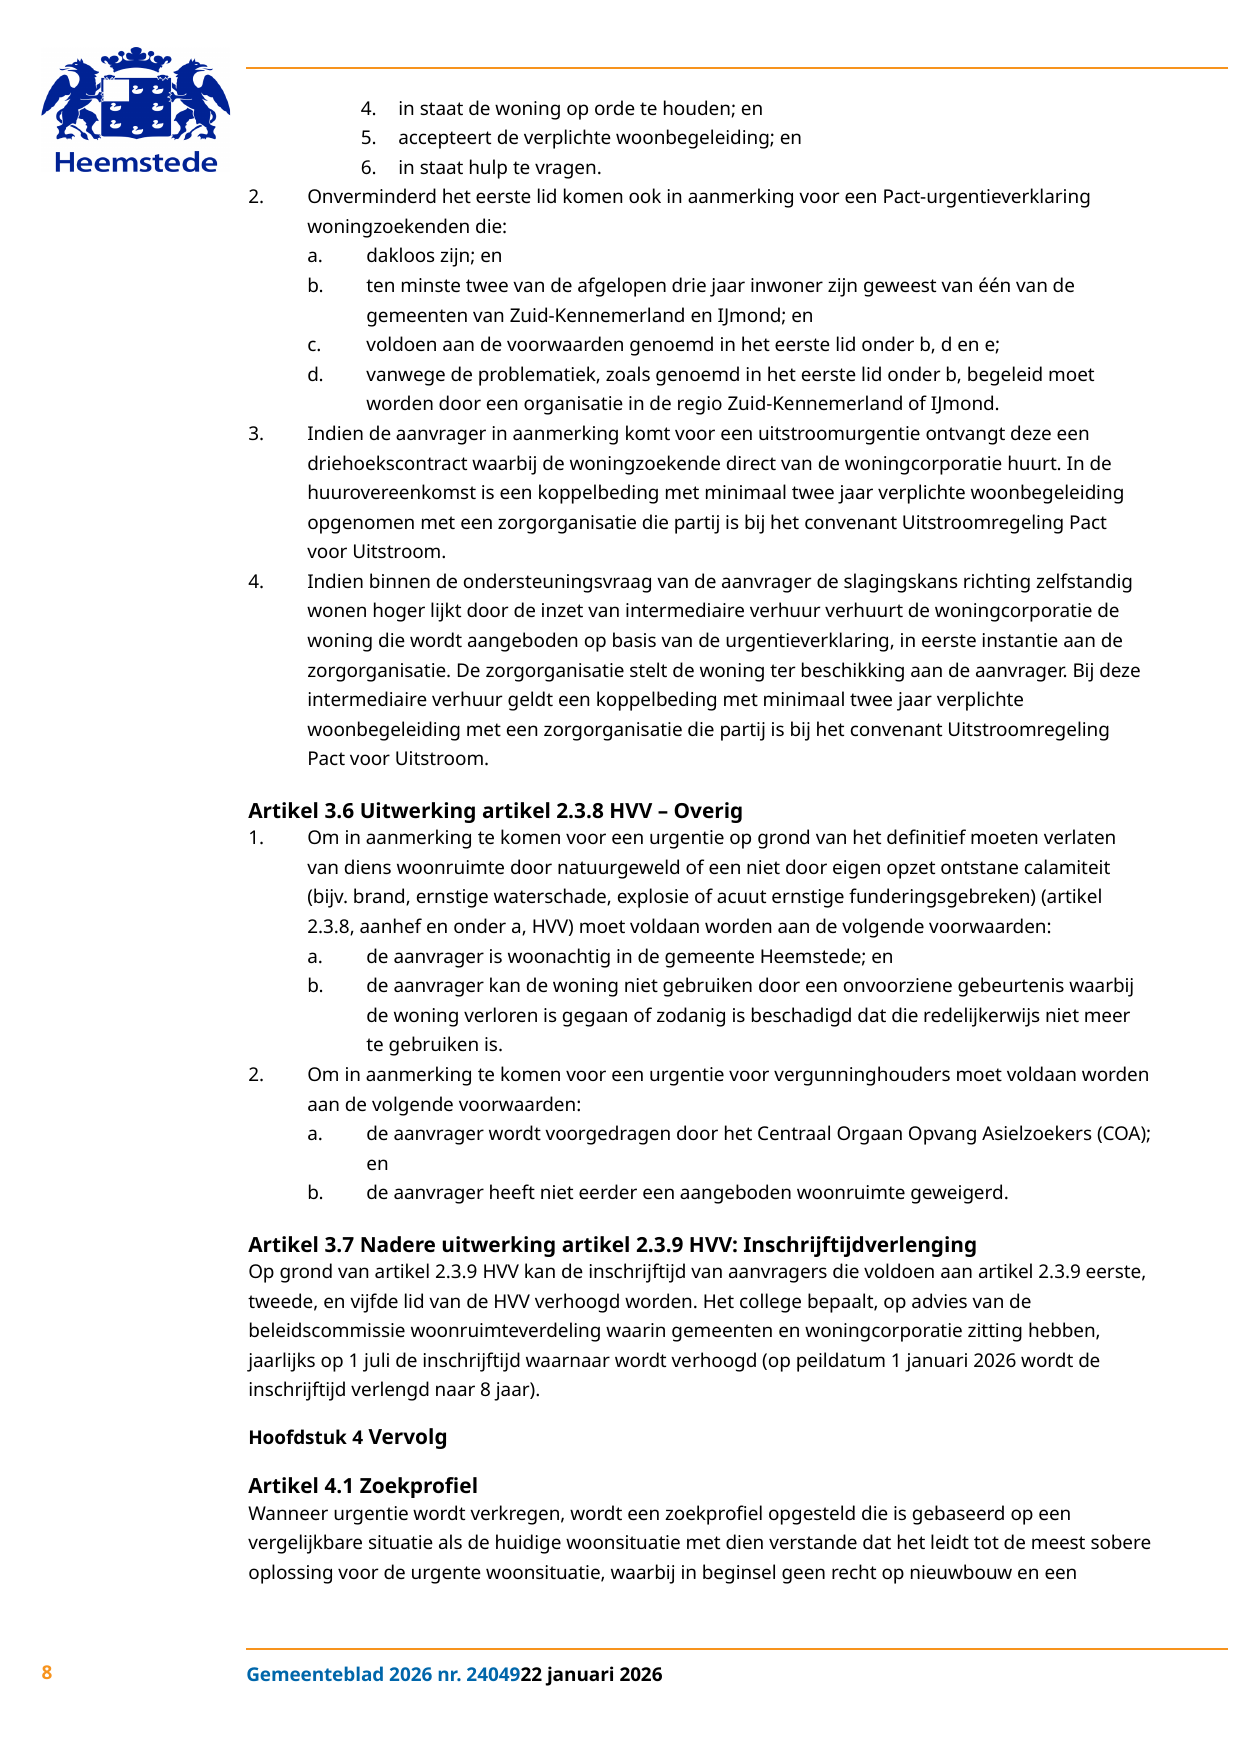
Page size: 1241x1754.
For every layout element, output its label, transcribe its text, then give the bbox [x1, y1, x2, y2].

list de aanvrager heeft niet eerder een aangeboden woonruimte geweigerd. [307, 1179, 1152, 1205]
list Indien de aanvrager in aanmerking komt voor een uitstroomurgentie ontvangt deze een driehoekscontract waarbij de woningzoekende direct van de woningcorporatie huurt. In de huurovereenkomst is een koppelbeding met minimaal twee jaar verplichte woonbegeleiding opgenomen met een zorgorganisatie die partij is bij het convenant Uitstroomregeling Pact voor Uitstroom. [248, 420, 1152, 564]
list Om in aanmerking te komen voor een urgentie op grond van het definitief moeten verlaten van diens woonruimte door natuurgeweld of een niet door eigen opzet ontstane calamiteit (bijv. brand, ernstige waterschade, explosie of acuut ernstige funderingsgebreken) (artikel 2.3.8, aanhef en onder a, HVV) moet voldaan worden aan de volgende voorwaarden: [248, 824, 1152, 939]
list voldoen aan de voorwaarden genoemd in het eerste lid onder b, d en e; [307, 331, 1152, 357]
list in staat hulp te vragen. [361, 154, 1152, 180]
list Indien binnen de ondersteuningsvraag van de aanvrager de slagingskans richting zelfstandig wonen hoger lijkt door de inzet van intermediaire verhuur verhuurt de woningcorporatie de woning die wordt aangeboden op basis van de urgentieverklaring, in eerste instantie aan de zorgorganisatie. De zorgorganisatie stelt de woning ter beschikking aan de aanvrager. Bij deze intermediaire verhuur geldt een koppelbeding met minimaal twee jaar verplichte woonbegeleiding met een zorgorganisatie die partij is bij het convenant Uitstroomregeling Pact voor Uitstroom. [248, 568, 1152, 771]
list ten minste twee van de afgelopen drie jaar inwoner zijn geweest van één van de gemeenten van Zuid-Kennemerland en IJmond; en [307, 272, 1152, 328]
text Hoofdstuk 4 Vervolg [248, 1422, 1152, 1451]
list de aanvrager is woonachtig in de gemeente Heemstede; en [307, 943, 1152, 968]
list vanwege de problematiek, zoals genoemd in het eerste lid onder b, begeleid moet worden door een organisatie in de regio Zuid-Kennemerland of IJmond. [307, 361, 1152, 416]
text Artikel 3.6 Uitwerking artikel 2.3.8 HVV – Overig [248, 796, 1152, 824]
text Op grond van artikel 2.3.9 HVV kan de inschrijftijd van aanvragers die voldoen aan artikel 2.3.9 eerste, tweede, en vijfde lid van de HVV verhoogd worden. Het college bepaalt, op advies van de beleidscommissie woonruimteverdeling waarin gemeenten en woningcorporatie zitting hebben, jaarlijks op 1 juli de inschrijftijd waarnaar wordt verhoogd (op peildatum 1 januari 2026 wordt de inschrijftijd verlengd naar 8 jaar). [248, 1258, 1152, 1402]
list in staat de woning op orde te houden; en [361, 95, 1152, 121]
list Onverminderd het eerste lid komen ook in aanmerking voor een Pact-urgentieverklaring woningzoekenden die: [248, 183, 1152, 239]
list accepteert de verplichte woonbegeleiding; en [361, 124, 1152, 150]
picture [41, 47, 231, 172]
list de aanvrager wordt voorgedragen door het Centraal Orgaan Opvang Asielzoekers (COA); en [307, 1120, 1152, 1176]
list dakloos zijn; en [307, 243, 1152, 268]
list de aanvrager kan de woning niet gebruiken door een onvoorziene gebeurtenis waarbij de woning verloren is gegaan of zodanig is beschadigd dat die redelijkerwijs niet meer te gebruiken is. [307, 972, 1152, 1057]
text Artikel 4.1 Zoekprofiel [248, 1472, 1152, 1500]
text Artikel 3.7 Nadere uitwerking artikel 2.3.9 HVV: Inschrijftijdverlenging [248, 1230, 1152, 1258]
text Wanneer urgentie wordt verkregen, wordt een zoekprofiel opgesteld die is gebaseerd op een vergelijkbare situatie als de huidige woonsituatie met dien verstande dat het leidt tot de meest sobere oplossing voor de urgente woonsituatie, waarbij in beginsel geen recht op nieuwbouw en een [248, 1500, 1152, 1585]
list Om in aanmerking te komen voor een urgentie voor vergunninghouders moet voldaan worden aan de volgende voorwaarden: [248, 1061, 1152, 1116]
